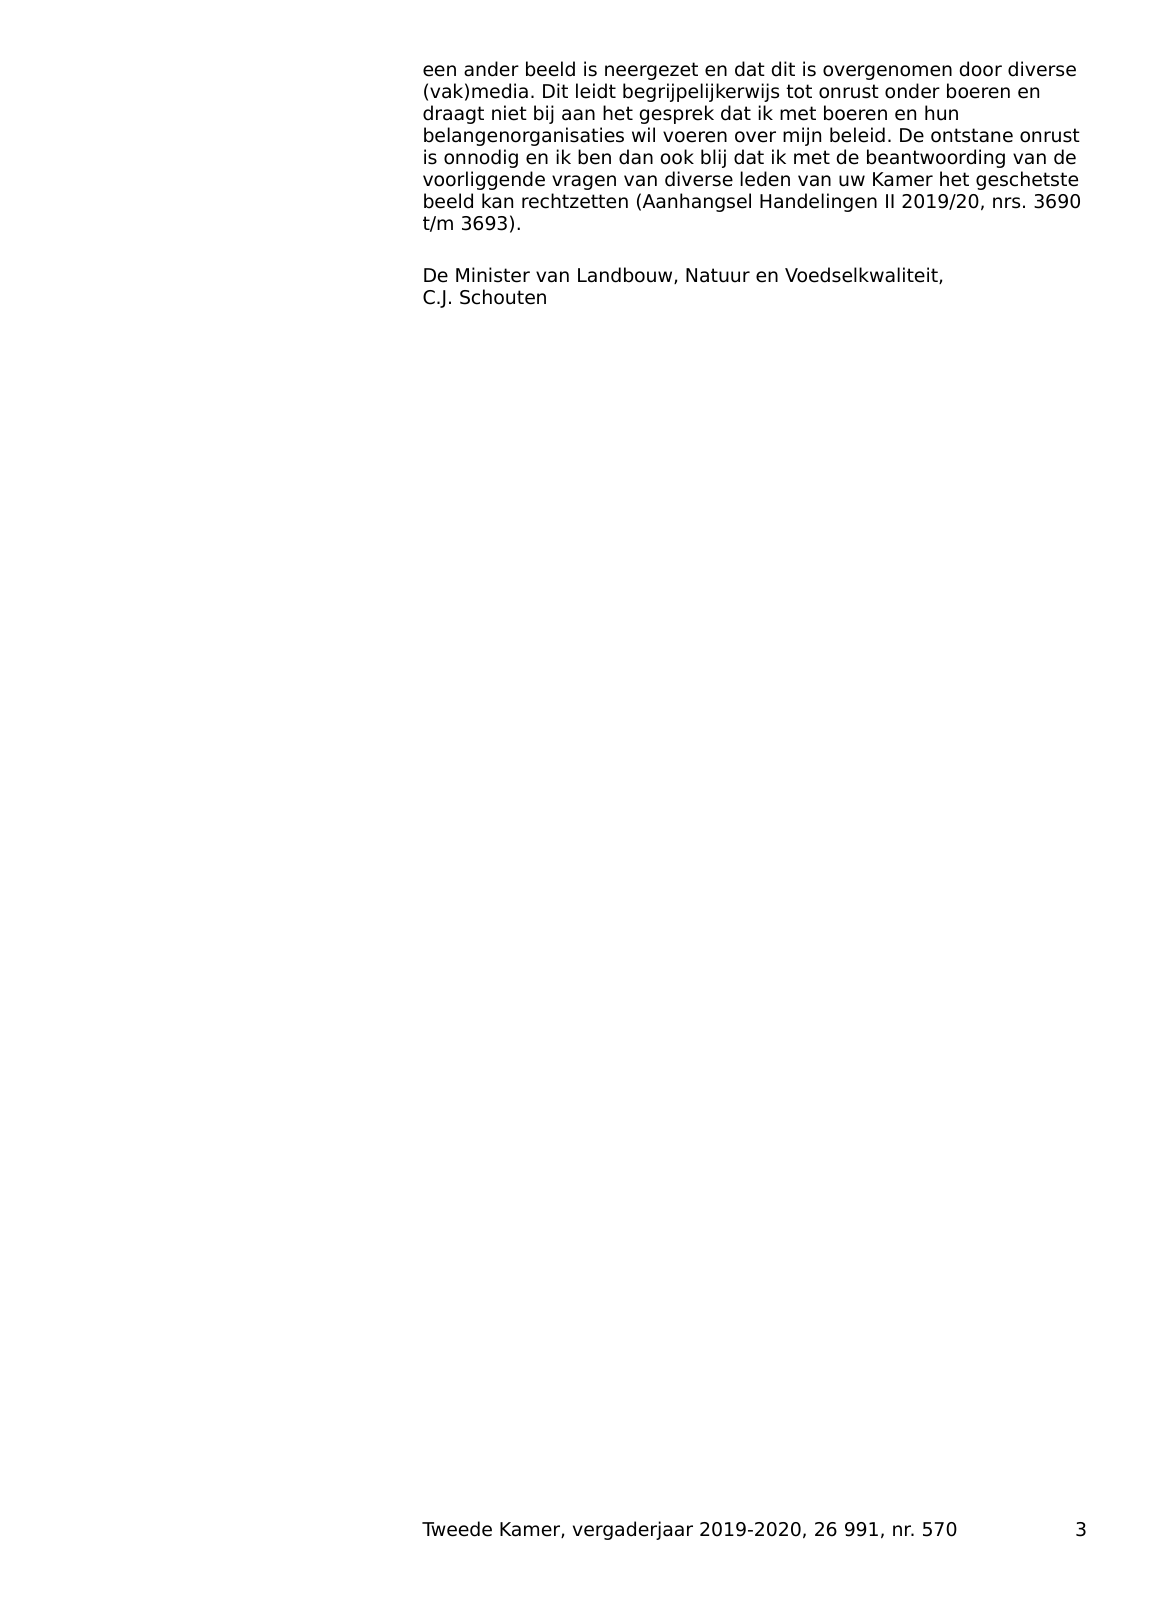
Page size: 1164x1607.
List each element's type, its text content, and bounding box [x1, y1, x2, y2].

text een ander beeld is neergezet en dat dit is overgenomen door diverse (vak)media. Dit leidt begrijpelijkerwijs tot onrust onder boeren en draagt niet bij aan het gesprek dat ik met boeren en hun belangenorganisaties wil voeren over mijn beleid. De ontstane onrust is onnodig en ik ben dan ook blij dat ik met de beantwoording van de voorliggende vragen van diverse leden van uw Kamer het geschetste beeld kan rechtzetten (Aanhangsel Handelingen II 2019/20, nrs. 3690 t/m 3693). [422, 59, 1087, 235]
text De Minister van Landbouw, Natuur en Voedselkwaliteit, C.J. Schouten [422, 265, 1087, 309]
